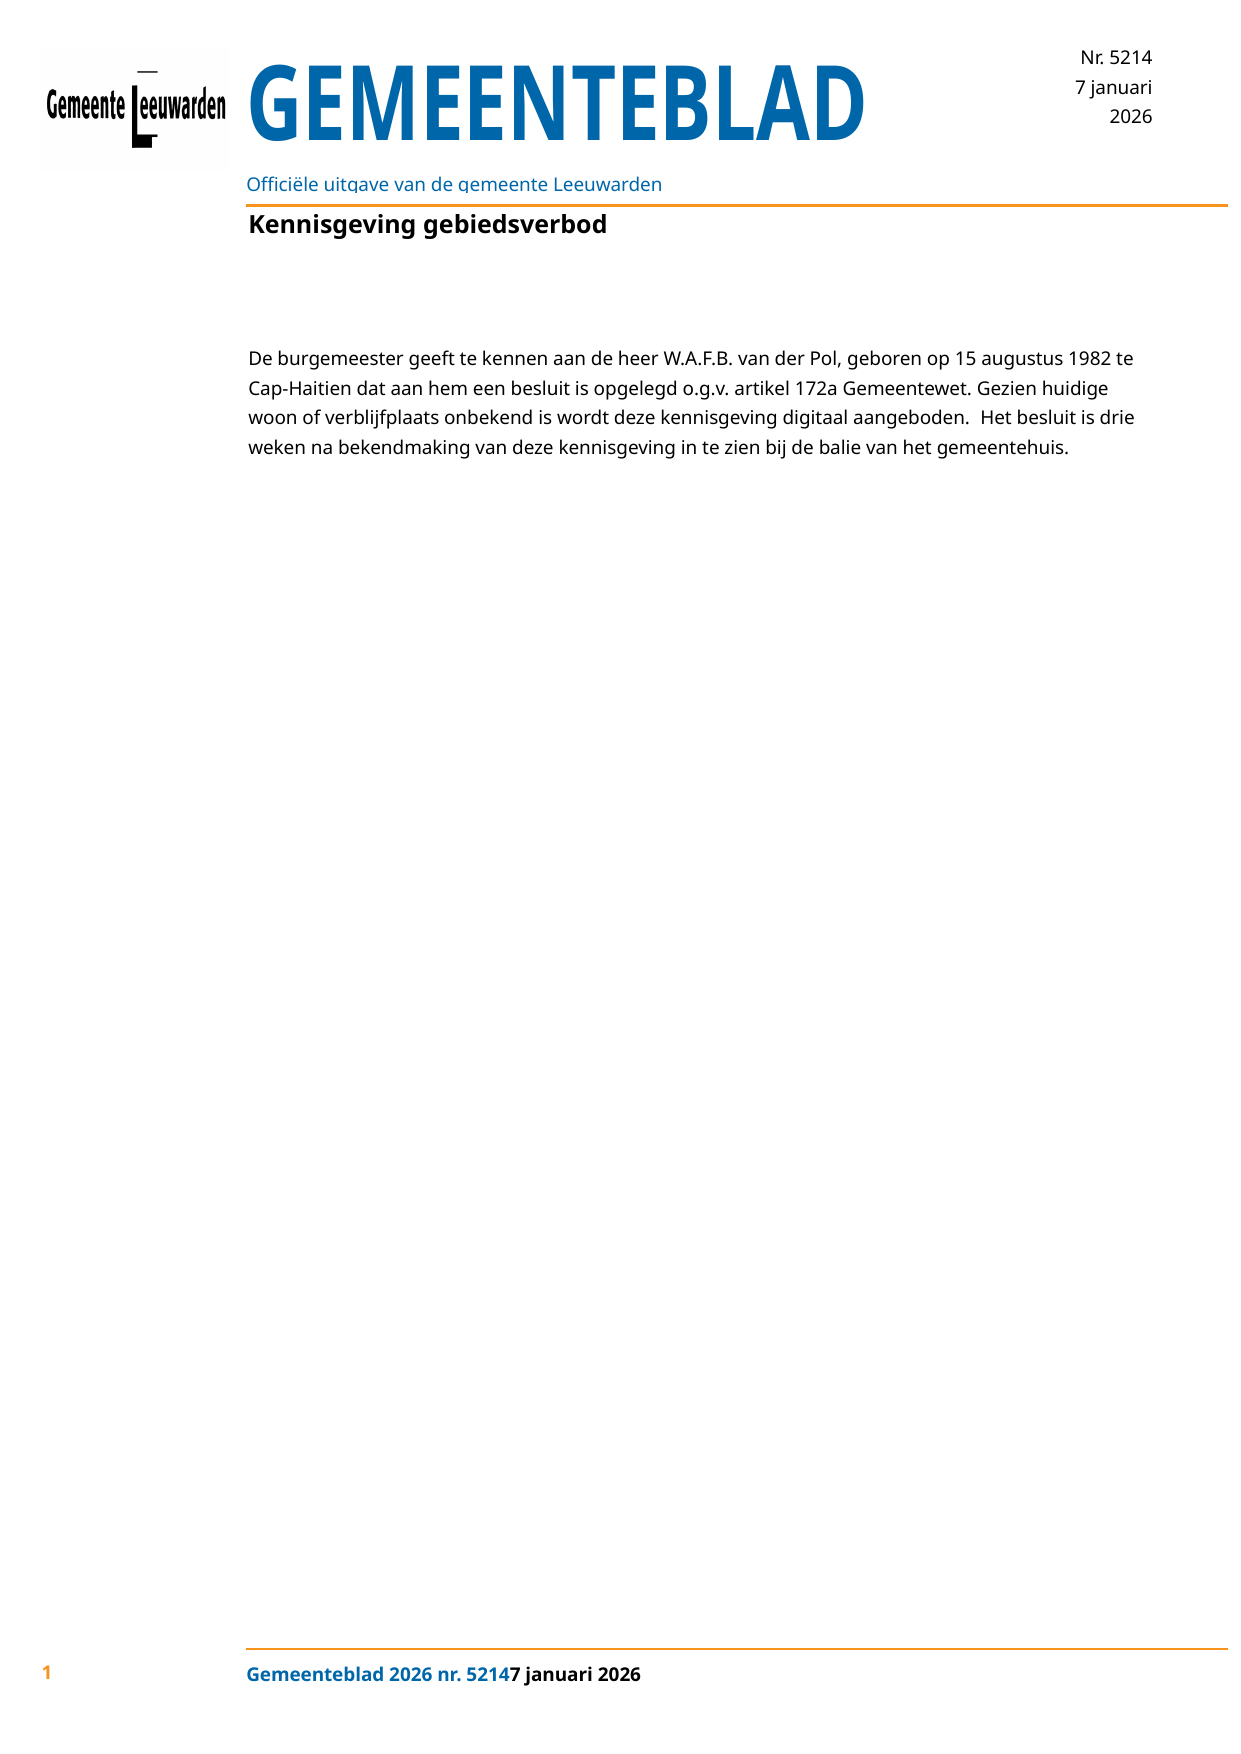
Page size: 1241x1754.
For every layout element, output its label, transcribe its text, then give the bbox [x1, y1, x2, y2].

text De burgemeester geeft te kennen aan de heer W.A.F.B. van der Pol, geboren op 15 augustus 1982 te Cap-Haitien dat aan hem een besluit is opgelegd o.g.v. artikel 172a Gemeentewet. Gezien huidige woon of verblijfplaats onbekend is wordt deze kennisgeving digitaal aangeboden. Het besluit is drie weken na bekendmaking van deze kennisgeving in te zien bij de balie van het gemeentehuis. [248, 345, 1152, 460]
picture [41, 47, 231, 172]
text Kennisgeving gebiedsverbod [248, 207, 1152, 241]
